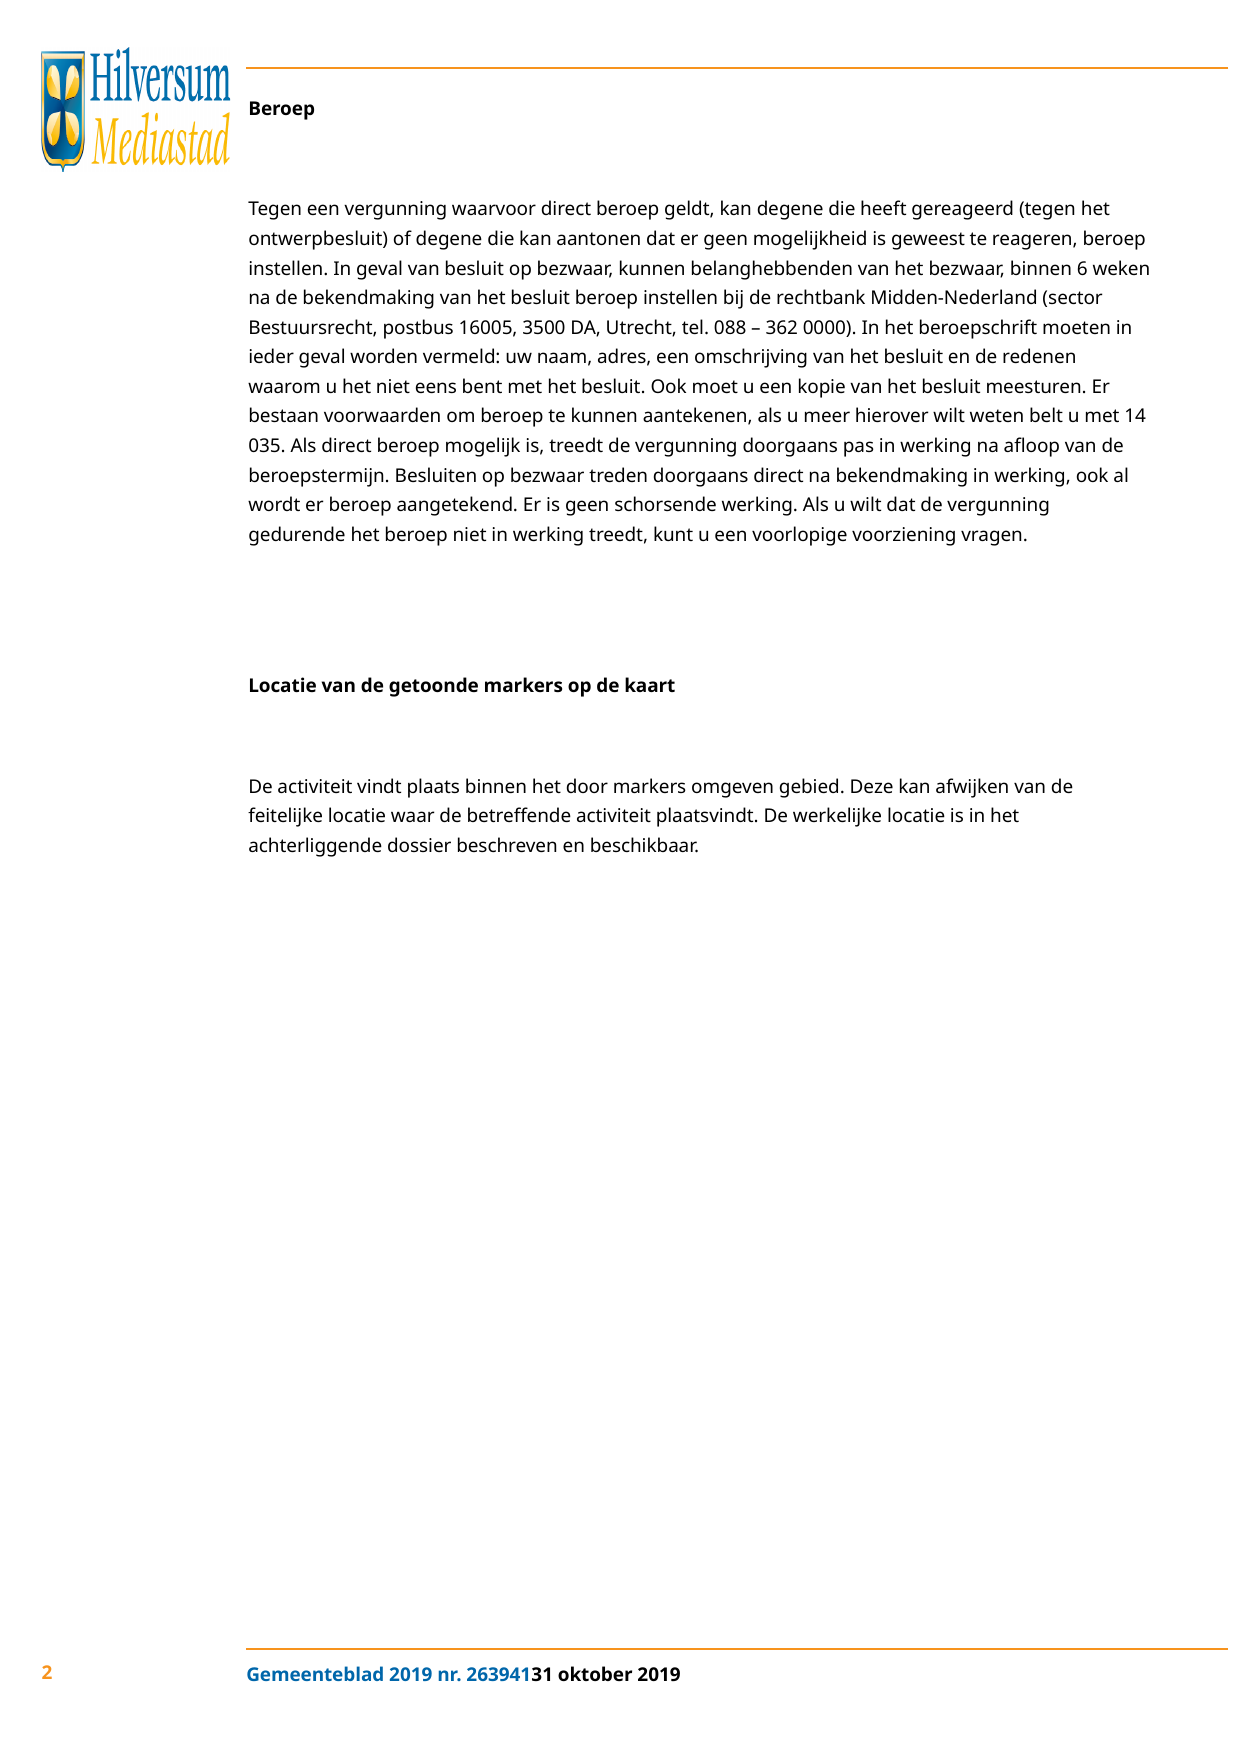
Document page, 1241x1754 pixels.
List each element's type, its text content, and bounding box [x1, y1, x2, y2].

text Beroep [248, 95, 1152, 121]
picture [41, 47, 231, 172]
text Tegen een vergunning waarvoor direct beroep geldt, kan degene die heeft gereageerd (tegen het ontwerpbesluit) of degene die kan aantonen dat er geen mogelijkheid is geweest te reageren, beroep instellen. In geval van besluit op bezwaar, kunnen belanghebbenden van het bezwaar, binnen 6 weken na de bekendmaking van het besluit beroep instellen bij de rechtbank Midden-Nederland (sector Bestuursrecht, postbus 16005, 3500 DA, Utrecht, tel. 088 – 362 0000). In het beroepschrift moeten in ieder geval worden vermeld: uw naam, adres, een omschrijving van het besluit en de redenen waarom u het niet eens bent met het besluit. Ook moet u een kopie van het besluit meesturen. Er bestaan voorwaarden om beroep te kunnen aantekenen, als u meer hierover wilt weten belt u met 14 035. Als direct beroep mogelijk is, treedt de vergunning doorgaans pas in werking na afloop van de beroepstermijn. Besluiten op bezwaar treden doorgaans direct na bekendmaking in werking, ook al wordt er beroep aangetekend. Er is geen schorsende werking. Als u wilt dat de vergunning gedurende het beroep niet in werking treedt, kunt u een voorlopige voorziening vragen. [248, 196, 1152, 547]
text De activiteit vindt plaats binnen het door markers omgeven gebied. Deze kan afwijken van de feitelijke locatie waar de betreffende activiteit plaatsvindt. De werkelijke locatie is in het achterliggende dossier beschreven en beschikbaar. [248, 773, 1152, 858]
text Locatie van de getoonde markers op de kaart [248, 672, 1152, 698]
